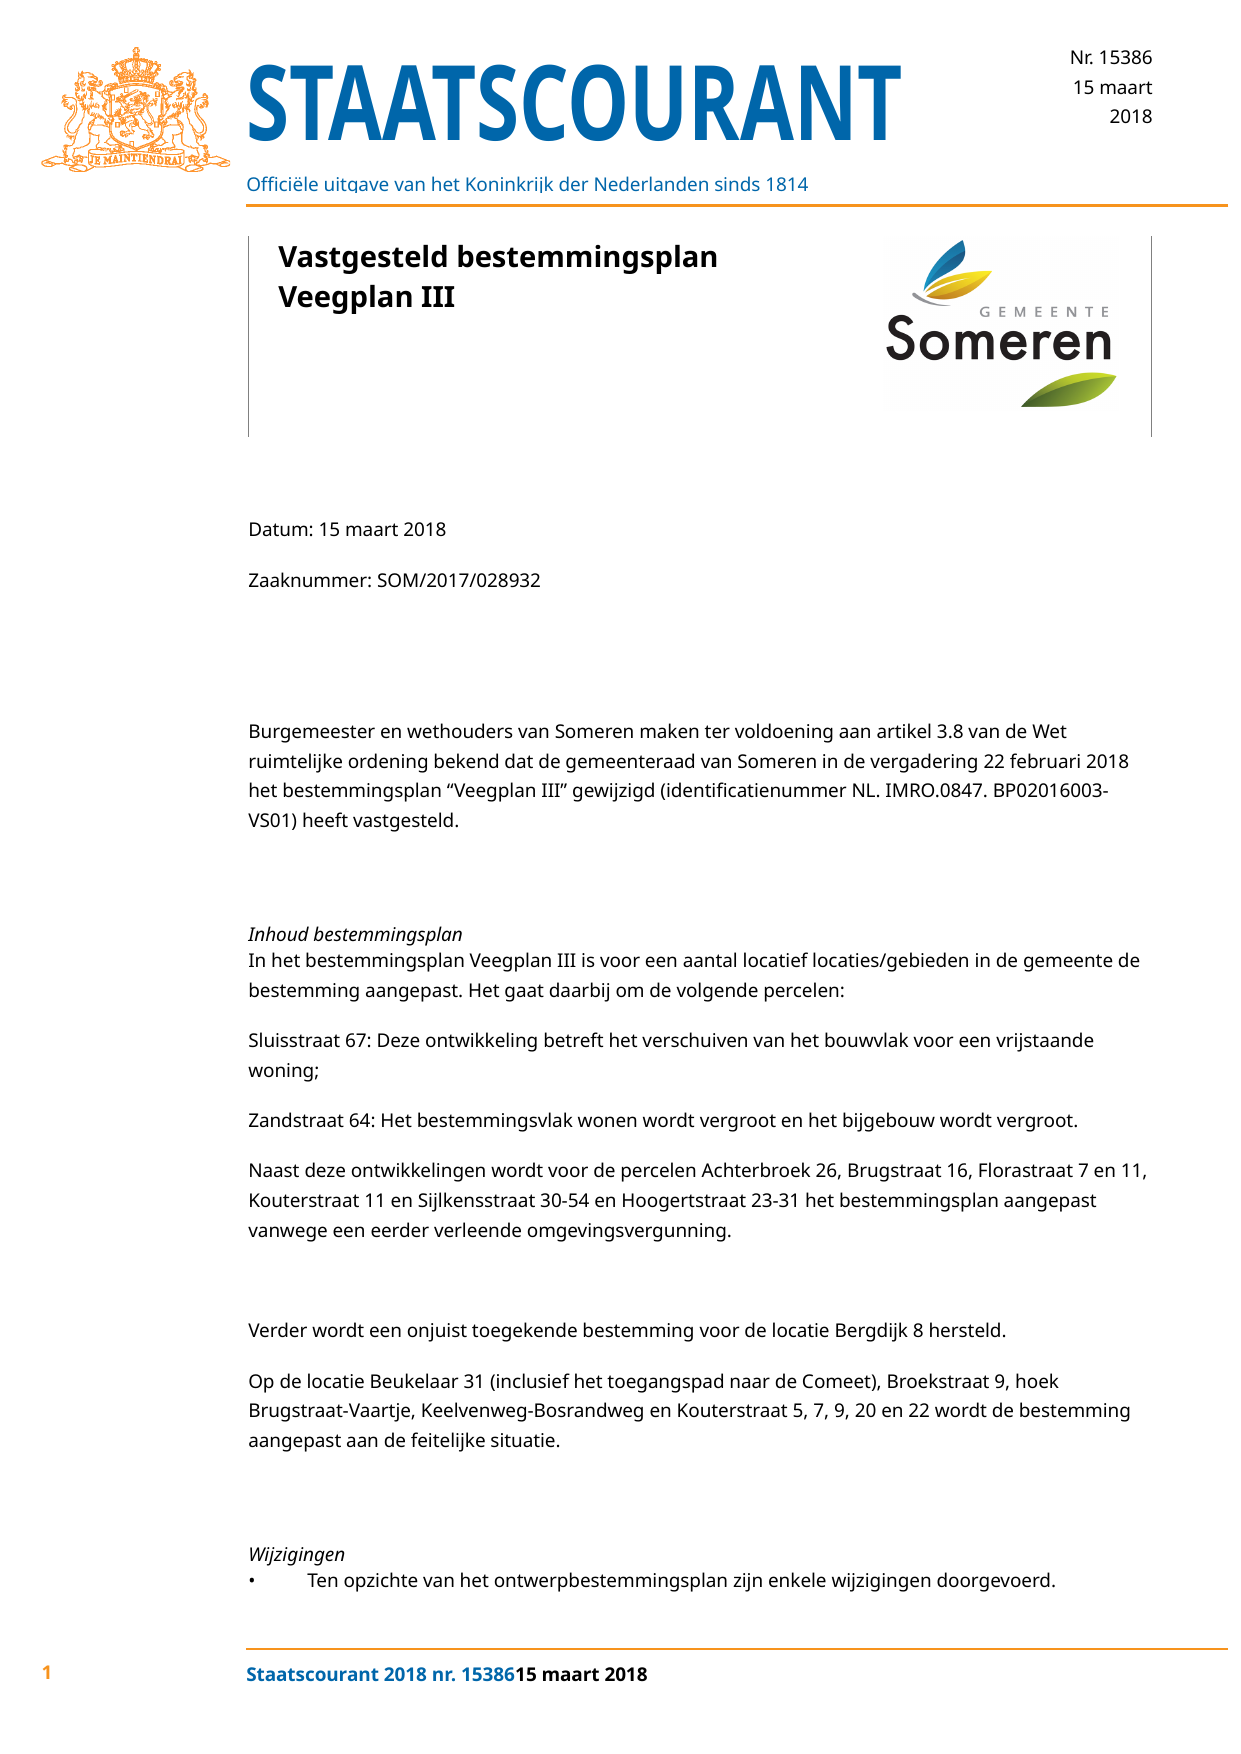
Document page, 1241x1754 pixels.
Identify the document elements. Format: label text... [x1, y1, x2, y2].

text Sluisstraat 67: Deze ontwikkeling betreft het verschuiven van het bouwvlak voor een vrijstaande woning; [248, 1027, 1152, 1082]
text Zandstraat 64: Het bestemmingsvlak wonen wordt vergroot en het bijgebouw wordt vergroot. [248, 1107, 1152, 1133]
text Zaaknummer: SOM/2017/028932 [248, 567, 1152, 593]
text Verder wordt een onjuist toegekende bestemming voor de locatie Bergdijk 8 hersteld. [248, 1318, 1152, 1343]
table_header [850, 236, 1151, 437]
table_header Vastgesteld bestemmingsplan Veegplan III [249, 236, 850, 437]
picture [41, 47, 231, 172]
text Naast deze ontwikkelingen wordt voor de percelen Achterbroek 26, Brugstraat 16, Florastraat 7 en 11, Kouterstraat 11 en Sijlkensstraat 30-54 en Hoogertstraat 23-31 het bestemmingsplan aangepast vanwege een eerder verleende omgevingsvergunning. [248, 1158, 1152, 1242]
text Burgemeester en wethouders van Someren maken ter voldoening aan artikel 3.8 van de Wet ruimtelijke ordening bekend dat de gemeenteraad van Someren in de vergadering 22 februari 2018 het bestemmingsplan “Veegplan III” gewijzigd (identificatienummer NL. IMRO.0847. BP02016003-VS01) heeft vastgesteld. [248, 718, 1152, 833]
picture [882, 236, 1119, 411]
list Ten opzichte van het ontwerpbestemmingsplan zijn enkele wijzigingen doorgevoerd. [248, 1567, 1152, 1593]
text Wijzigingen [248, 1542, 1152, 1567]
text Inhoud bestemmingsplan [248, 921, 1152, 947]
text In het bestemmingsplan Veegplan III is voor een aantal locatief locaties/gebieden in de gemeente de bestemming aangepast. Het gaat daarbij om de volgende percelen: [248, 947, 1152, 1002]
text Datum: 15 maart 2018 [248, 517, 1152, 542]
text Op de locatie Beukelaar 31 (inclusief het toegangspad naar de Comeet), Broekstraat 9, hoek Brugstraat-Vaartje, Keelvenweg-Bosrandweg en Kouterstraat 5, 7, 9, 20 en 22 wordt de bestemming aangepast aan de feitelijke situatie. [248, 1368, 1152, 1453]
